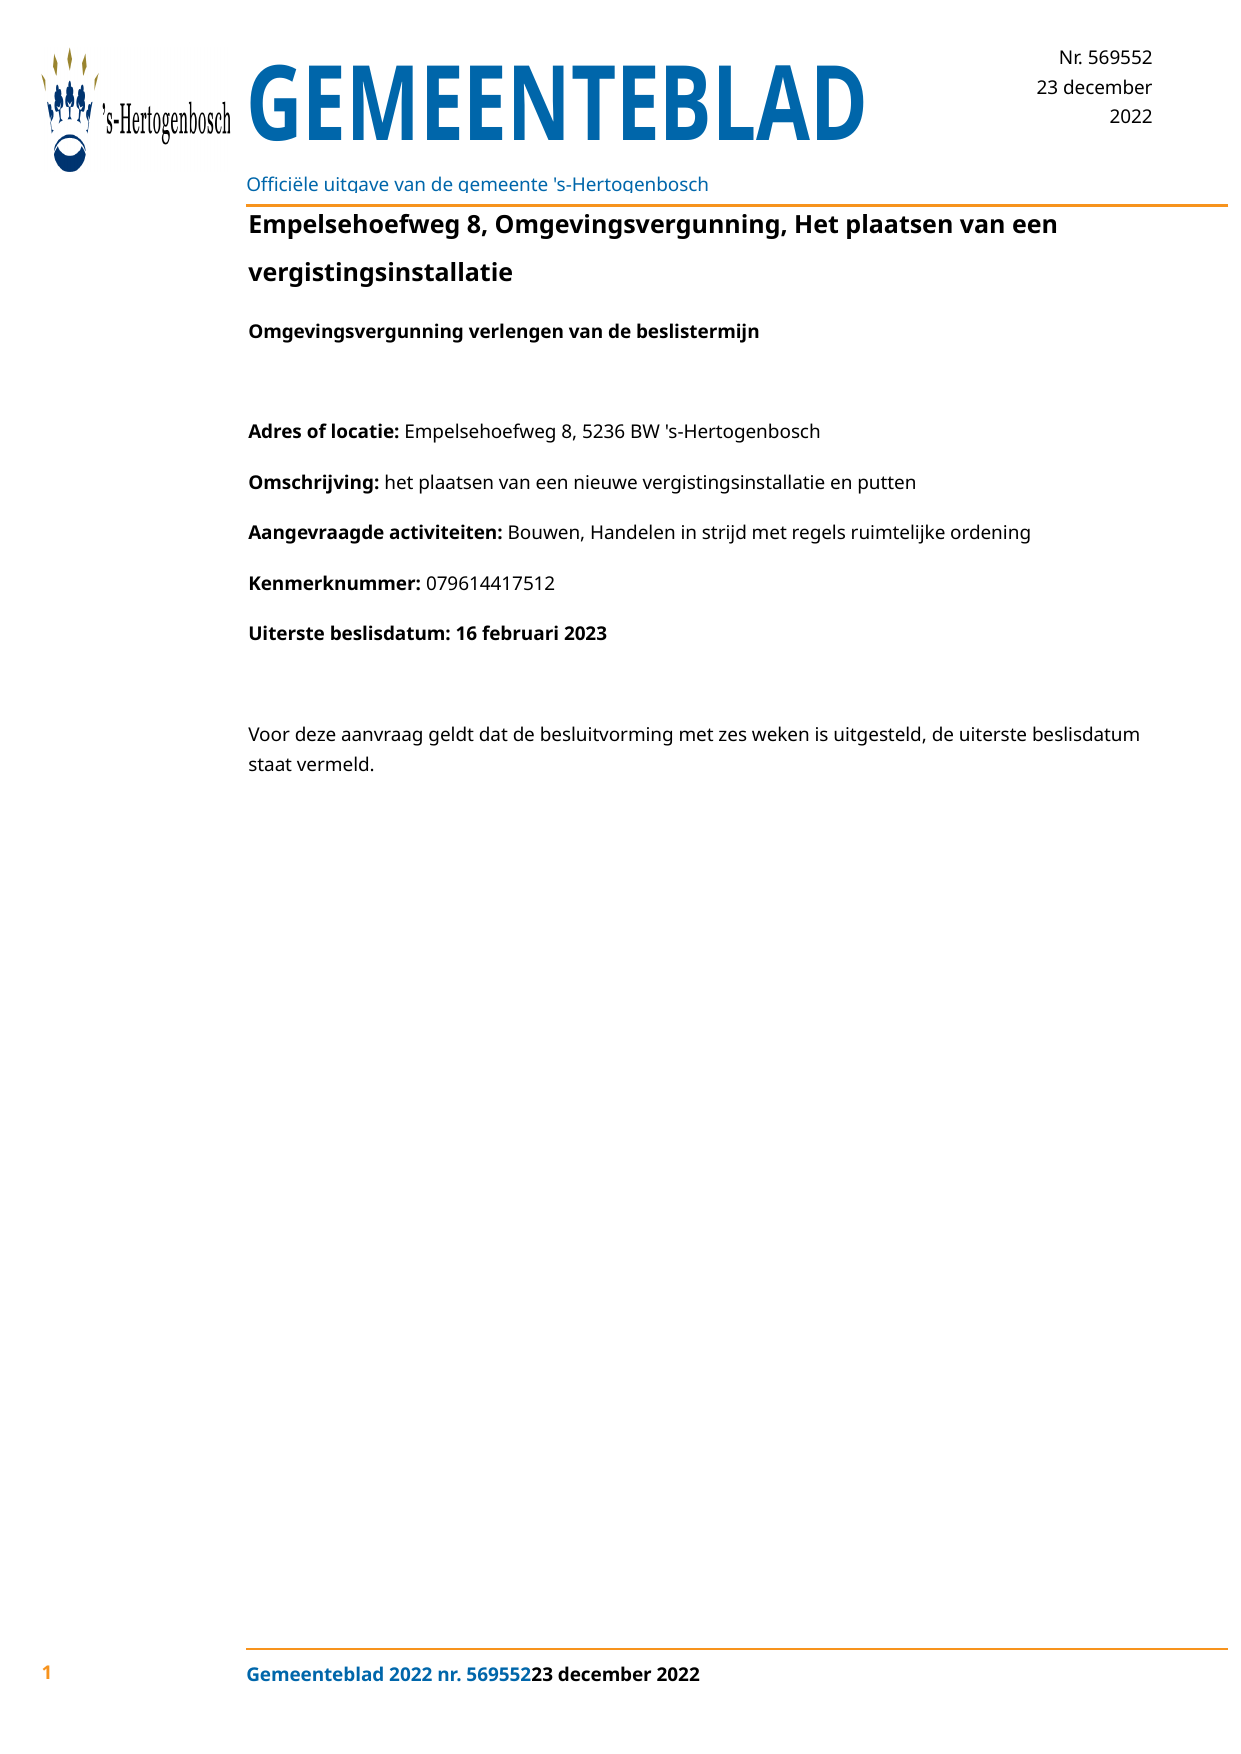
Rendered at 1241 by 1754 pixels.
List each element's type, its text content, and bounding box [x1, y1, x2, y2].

text Omschrijving: het plaatsen van een nieuwe vergistingsinstallatie en putten [248, 469, 1152, 495]
text Voor deze aanvraag geldt dat de besluitvorming met zes weken is uitgesteld, de uiterste beslisdatum staat vermeld. [248, 721, 1152, 777]
text Empelsehoefweg 8, Omgevingsvergunning, Het plaatsen van een vergistingsinstallatie [248, 207, 1152, 288]
text Kenmerknummer: 079614417512 [248, 570, 1152, 596]
text Aangevraagde activiteiten: Bouwen, Handelen in strijd met regels ruimtelijke ordening [248, 519, 1152, 545]
text Uiterste beslisdatum: 16 februari 2023 [248, 620, 1152, 646]
picture [41, 47, 231, 172]
text Adres of locatie: Empelsehoefweg 8, 5236 BW 's-Hertogenbosch [248, 419, 1152, 444]
text Omgevingsvergunning verlengen van de beslistermijn [248, 318, 1152, 344]
